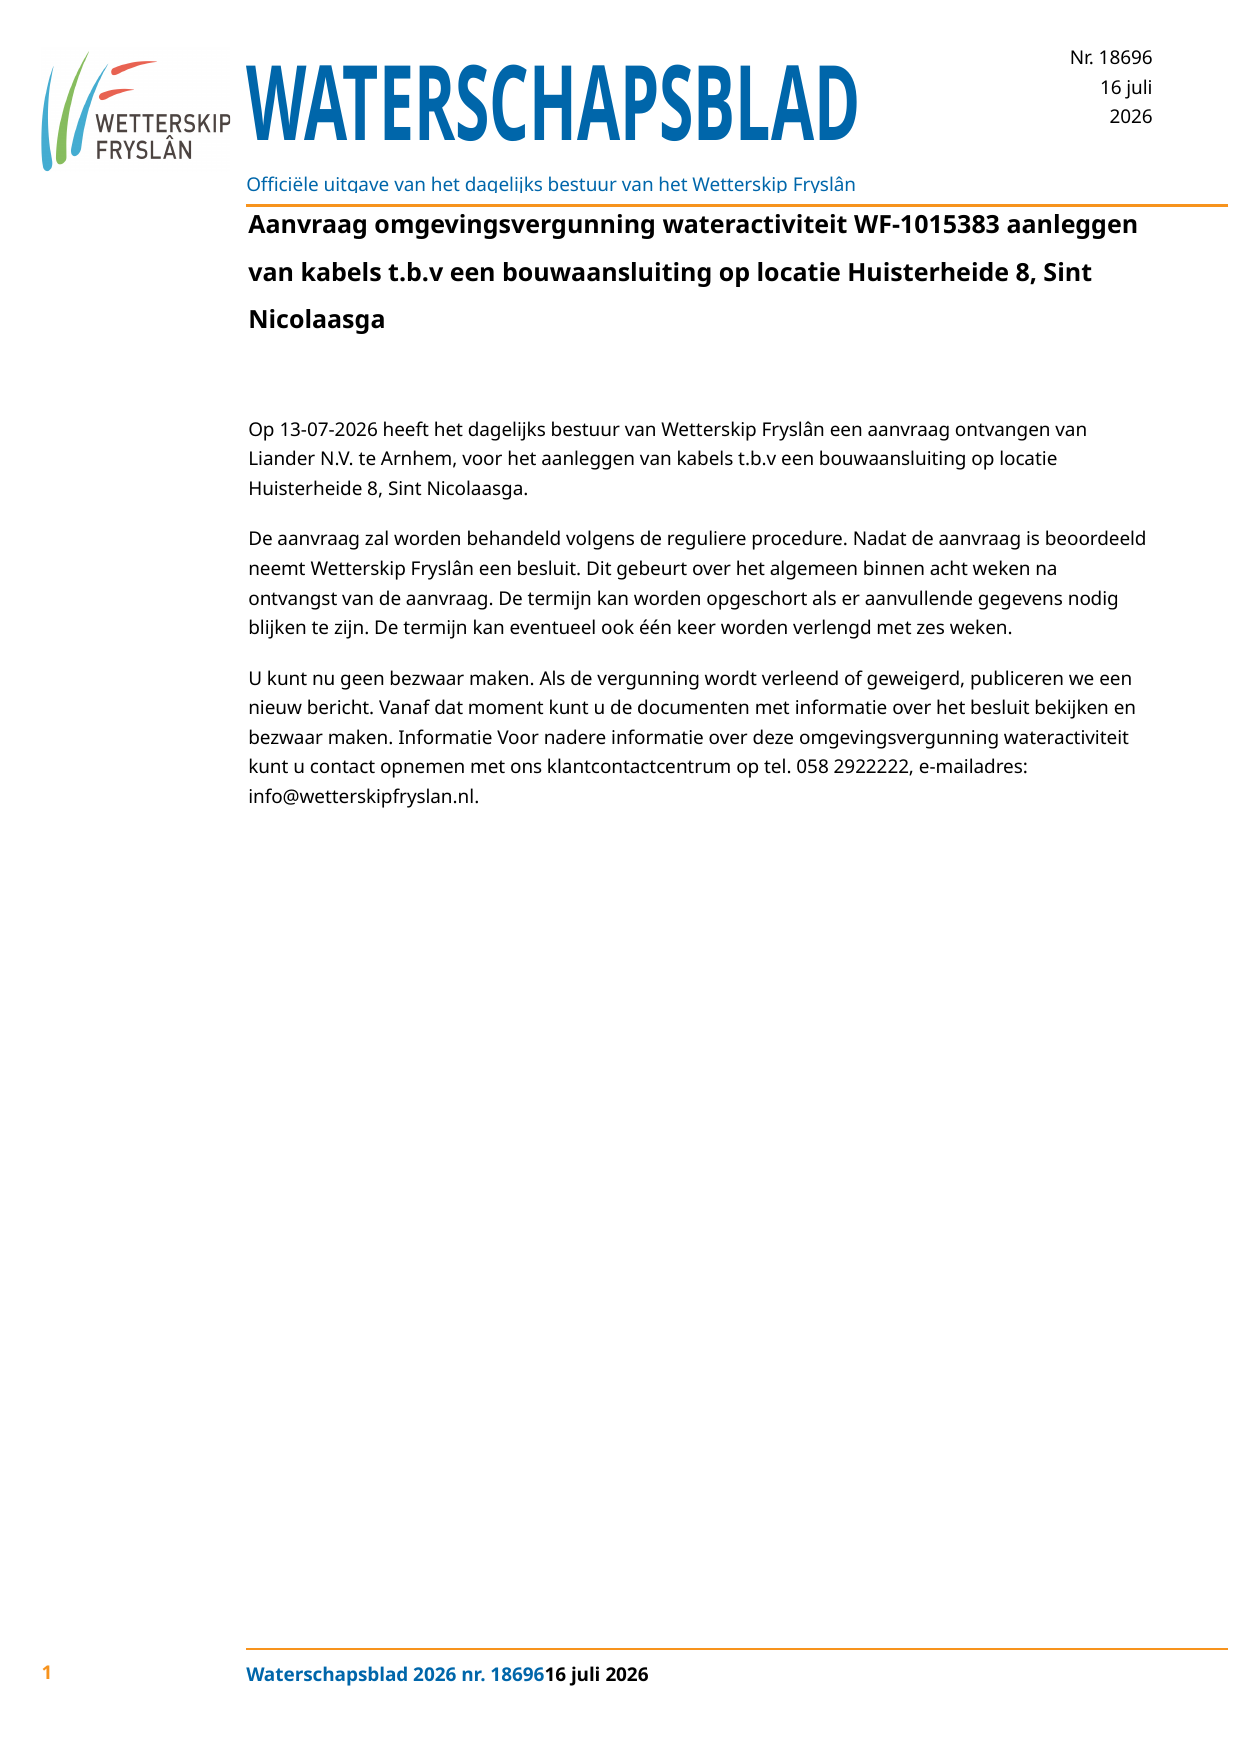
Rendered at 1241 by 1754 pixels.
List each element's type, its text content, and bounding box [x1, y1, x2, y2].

text Aanvraag omgevingsvergunning wateractiviteit WF-1015383 aanleggen van kabels t.b.v een bouwaansluiting op locatie Huisterheide 8, Sint Nicolaasga [248, 207, 1152, 336]
picture [41, 47, 231, 172]
text Op 13-07-2026 heeft het dagelijks bestuur van Wetterskip Fryslân een aanvraag ontvangen van Liander N.V. te Arnhem, voor het aanleggen van kabels t.b.v een bouwaansluiting op locatie Huisterheide 8, Sint Nicolaasga. [248, 416, 1152, 501]
text De aanvraag zal worden behandeld volgens de reguliere procedure. Nadat de aanvraag is beoordeeld neemt Wetterskip Fryslân een besluit. Dit gebeurt over het algemeen binnen acht weken na ontvangst van de aanvraag. De termijn kan worden opgeschort als er aanvullende gegevens nodig blijken te zijn. De termijn kan eventueel ook één keer worden verlengd met zes weken. [248, 526, 1152, 640]
text U kunt nu geen bezwaar maken. Als de vergunning wordt verleend of geweigerd, publiceren we een nieuw bericht. Vanaf dat moment kunt u de documenten met informatie over het besluit bekijken en bezwaar maken. Informatie Voor nadere informatie over deze omgevingsvergunning wateractiviteit kunt u contact opnemen met ons klantcontactcentrum op tel. 058 2922222, e-mailadres: info@wetterskipfryslan.nl. [248, 665, 1152, 809]
